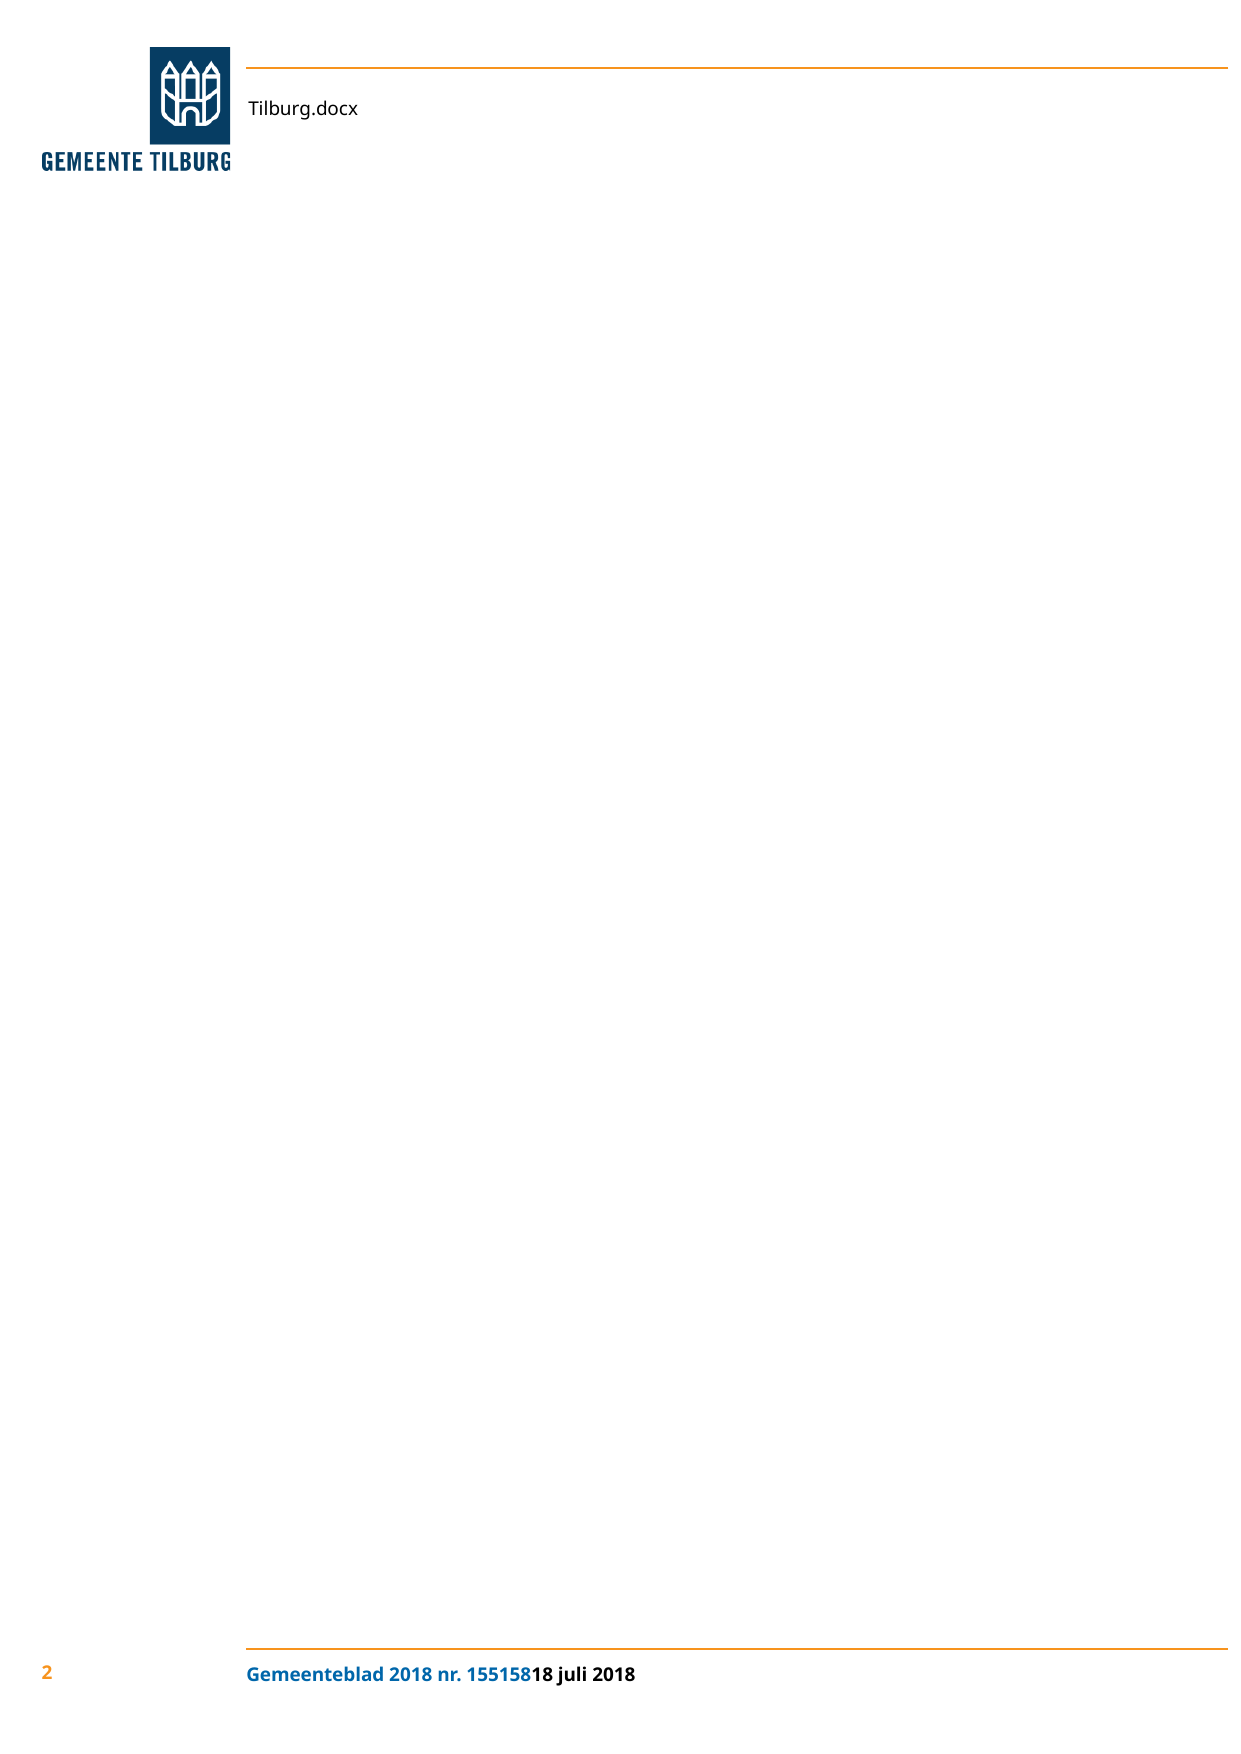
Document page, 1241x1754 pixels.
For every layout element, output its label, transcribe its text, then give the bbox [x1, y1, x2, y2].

text Tilburg.docx [248, 95, 1152, 121]
picture [41, 47, 231, 172]
